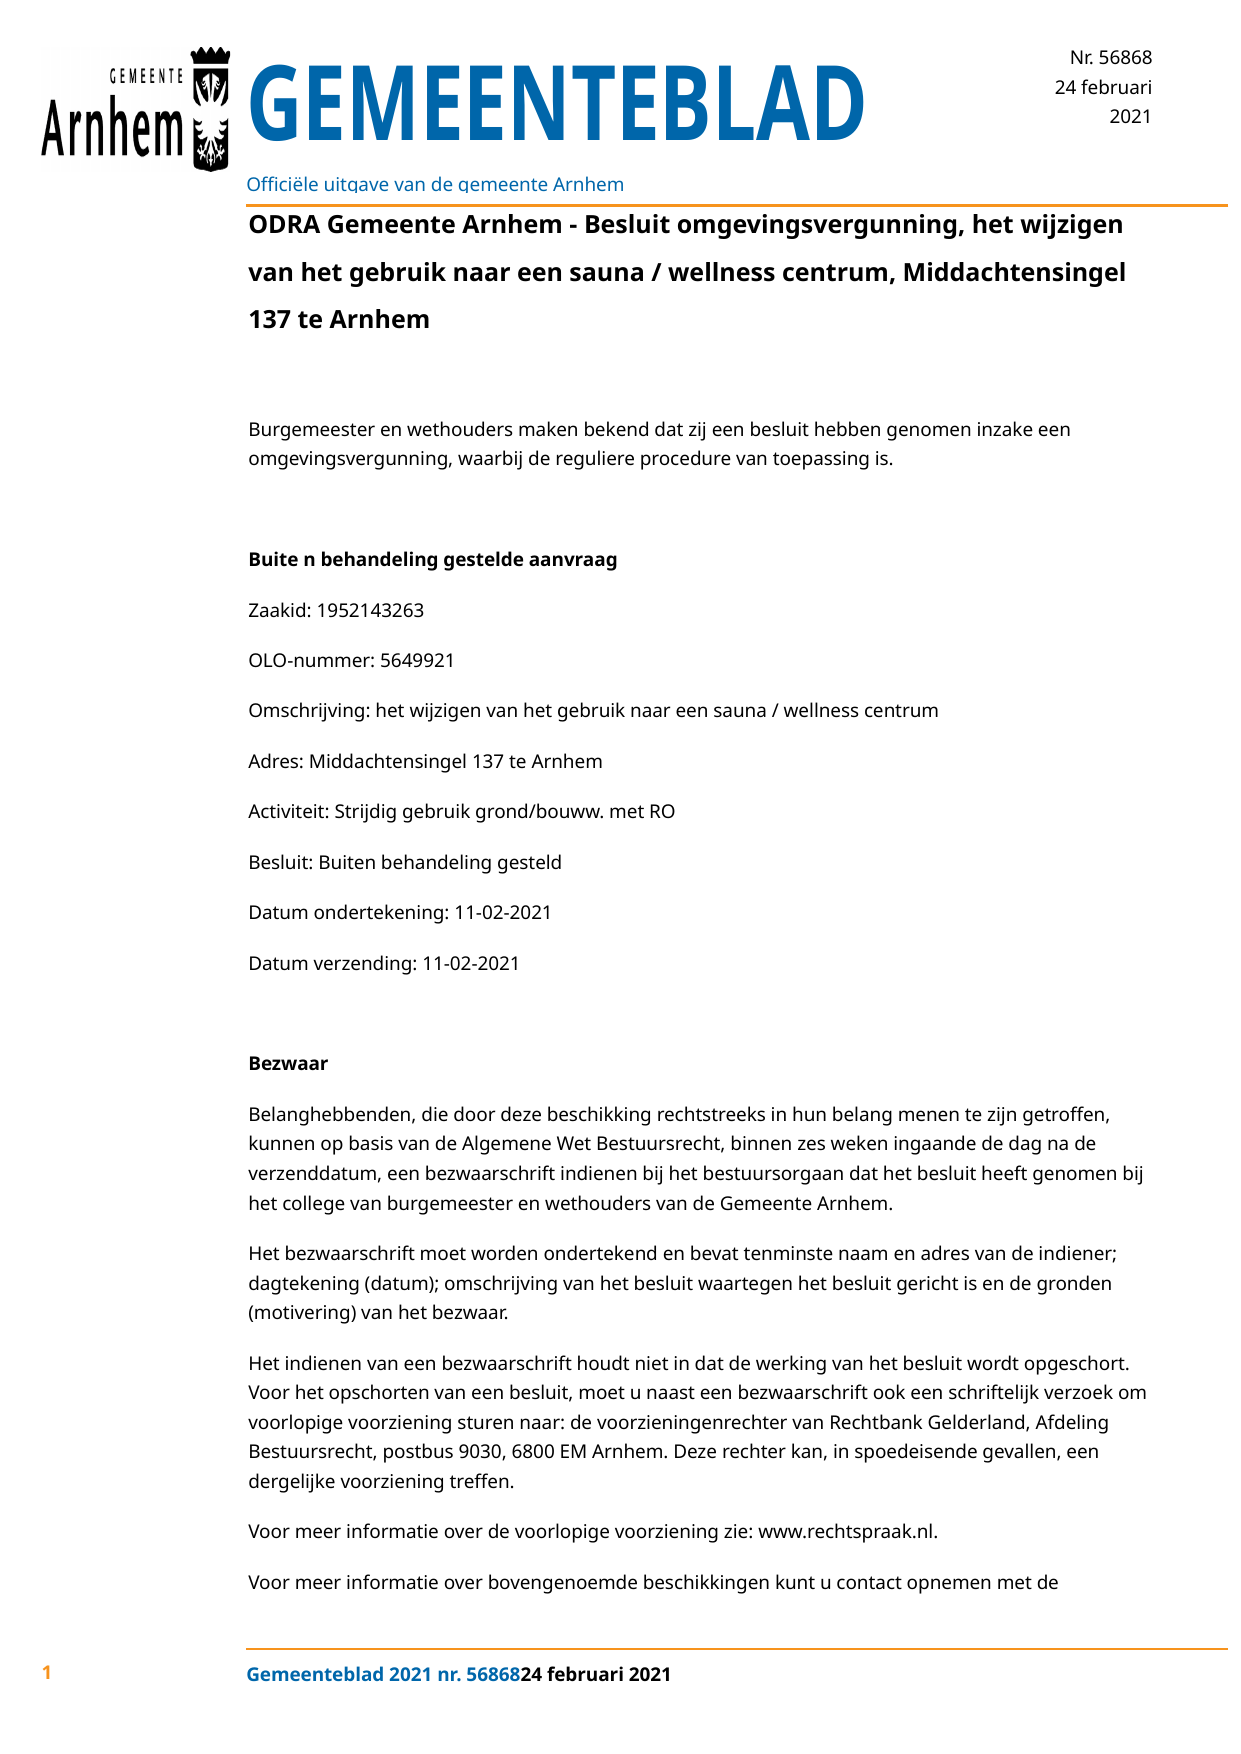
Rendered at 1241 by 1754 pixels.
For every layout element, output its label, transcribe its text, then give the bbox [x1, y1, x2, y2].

text Bezwaar [248, 1051, 1152, 1076]
text Besluit: Buiten behandeling gesteld [248, 849, 1152, 874]
text Datum ondertekening: 11-02-2021 [248, 899, 1152, 925]
text Activiteit: Strijdig gebruik grond/bouww. met RO [248, 798, 1152, 824]
text Het indienen van een bezwaarschrift houdt niet in dat de werking van het besluit wordt opgeschort. Voor het opschorten van een besluit, moet u naast een bezwaarschrift ook een schriftelijk verzoek om voorlopige voorziening sturen naar: de voorzieningenrechter van Rechtbank Gelderland, Afdeling Bestuursrecht, postbus 9030, 6800 EM Arnhem. Deze rechter kan, in spoedeisende gevallen, een dergelijke voorziening treffen. [248, 1350, 1152, 1494]
text Adres: Middachtensingel 137 te Arnhem [248, 748, 1152, 774]
text ODRA Gemeente Arnhem - Besluit omgevingsvergunning, het wijzigen van het gebruik naar een sauna / wellness centrum, Middachtensingel 137 te Arnhem [248, 207, 1152, 336]
text Buite n behandeling gestelde aanvraag [248, 546, 1152, 572]
text Omschrijving: het wijzigen van het gebruik naar een sauna / wellness centrum [248, 698, 1152, 723]
text Het bezwaarschrift moet worden ondertekend en bevat tenminste naam en adres van de indiener; dagtekening (datum); omschrijving van het besluit waartegen het besluit gericht is en de gronden (motivering) van het bezwaar. [248, 1240, 1152, 1325]
text Datum verzending: 11-02-2021 [248, 950, 1152, 975]
text OLO-nummer: 5649921 [248, 647, 1152, 673]
text Voor meer informatie over de voorlopige voorziening zie: www.rechtspraak.nl. [248, 1518, 1152, 1544]
text Belanghebbenden, die door deze beschikking rechtstreeks in hun belang menen te zijn getroffen, kunnen op basis van de Algemene Wet Bestuursrecht, binnen zes weken ingaande de dag na de verzenddatum, een bezwaarschrift indienen bij het bestuursorgaan dat het besluit heeft genomen bij het college van burgemeester en wethouders van de Gemeente Arnhem. [248, 1101, 1152, 1215]
text Burgemeester en wethouders maken bekend dat zij een besluit hebben genomen inzake een omgevingsvergunning, waarbij de reguliere procedure van toepassing is. [248, 416, 1152, 471]
text Voor meer informatie over bovengenoemde beschikkingen kunt u contact opnemen met de [248, 1569, 1152, 1594]
picture [41, 47, 231, 172]
text Zaakid: 1952143263 [248, 597, 1152, 622]
